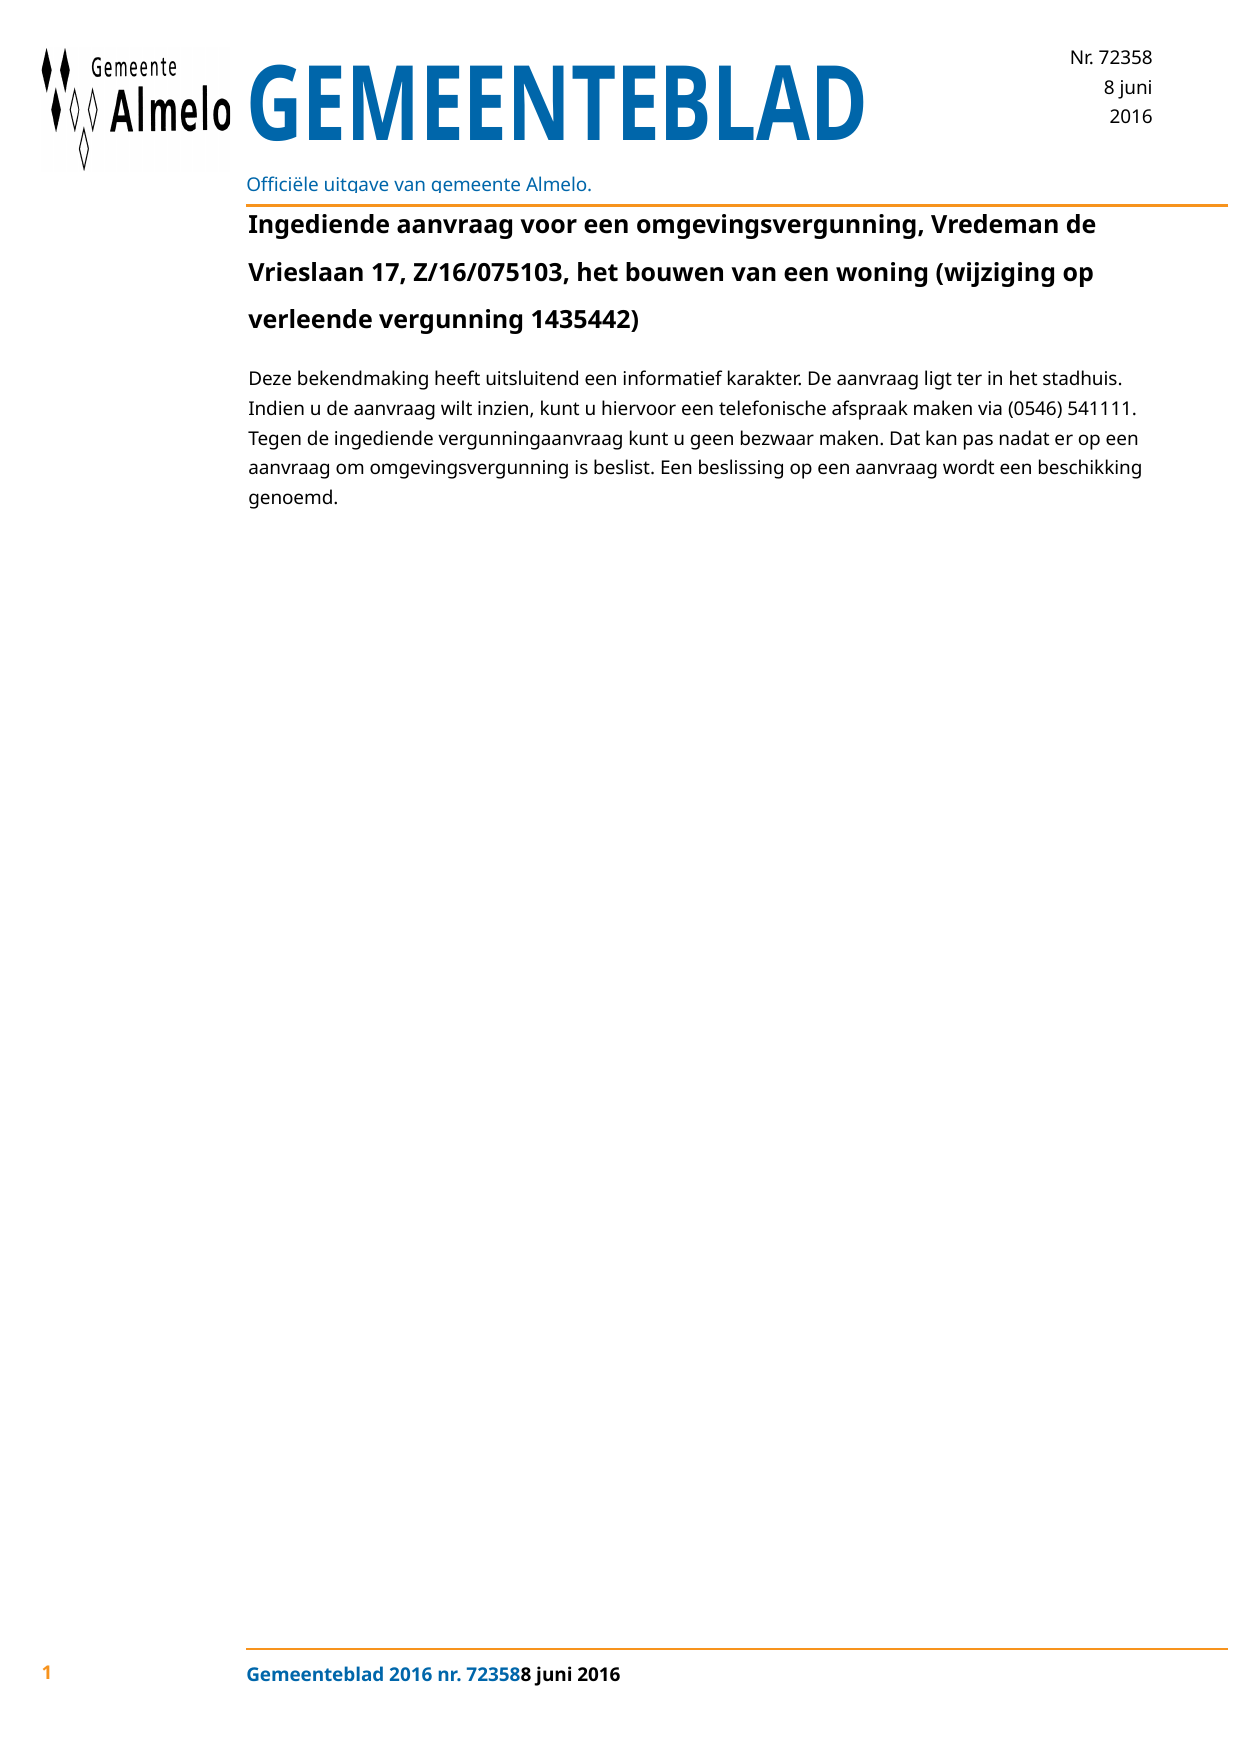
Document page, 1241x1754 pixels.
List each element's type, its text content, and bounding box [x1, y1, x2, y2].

text Deze bekendmaking heeft uitsluitend een informatief karakter. De aanvraag ligt ter in het stadhuis. Indien u de aanvraag wilt inzien, kunt u hiervoor een telefonische afspraak maken via (0546) 541111. Tegen de ingediende vergunningaanvraag kunt u geen bezwaar maken. Dat kan pas nadat er op een aanvraag om omgevingsvergunning is beslist. Een beslissing op een aanvraag wordt een beschikking genoemd. [248, 366, 1152, 509]
text Ingediende aanvraag voor een omgevingsvergunning, Vredeman de Vrieslaan 17, Z/16/075103, het bouwen van een woning (wijziging op verleende vergunning 1435442) [248, 207, 1152, 336]
picture [41, 47, 231, 172]
